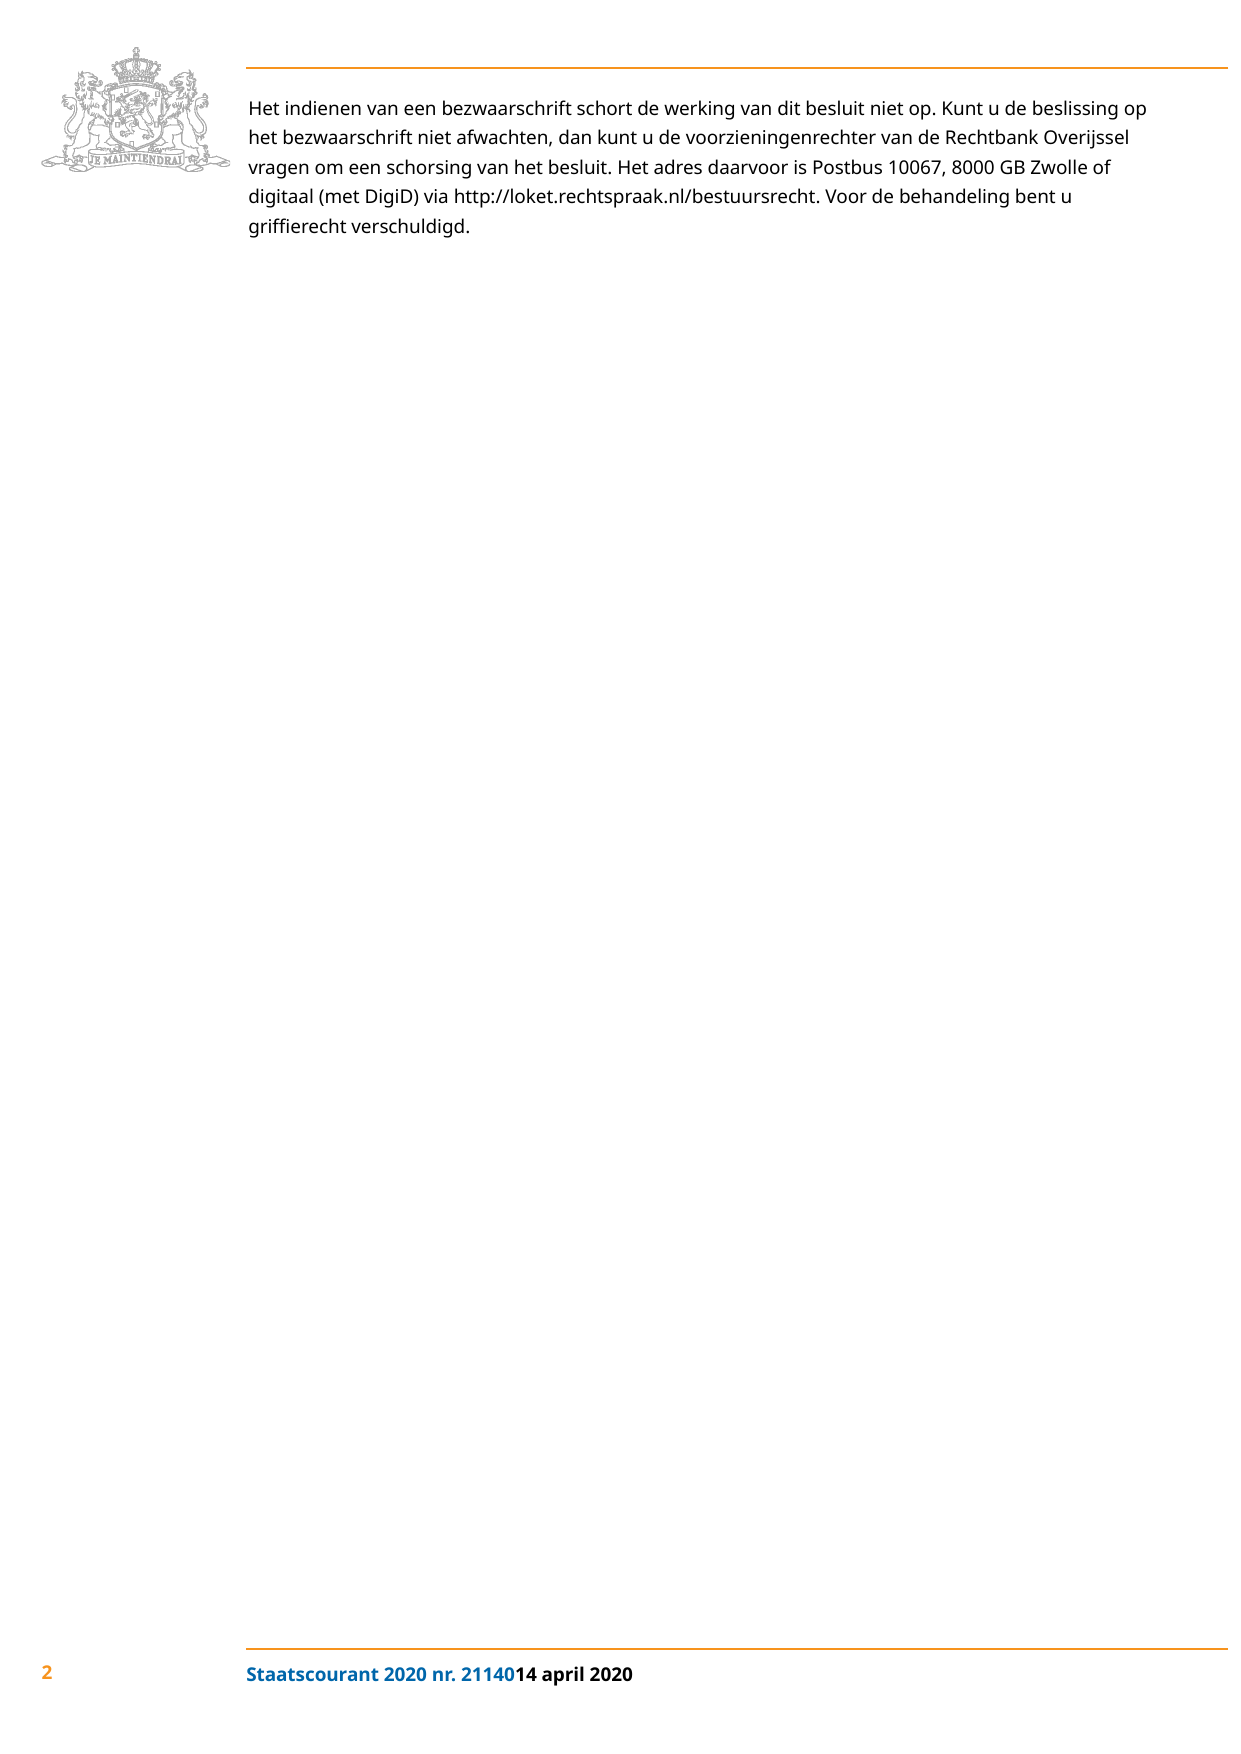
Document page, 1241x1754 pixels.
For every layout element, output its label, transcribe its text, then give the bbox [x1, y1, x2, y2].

text Het indienen van een bezwaarschrift schort de werking van dit besluit niet op. Kunt u de beslissing op het bezwaarschrift niet afwachten, dan kunt u de voorzieningenrechter van de Rechtbank Overijssel vragen om een schorsing van het besluit. Het adres daarvoor is Postbus 10067, 8000 GB Zwolle of digitaal (met DigiD) via http://loket.rechtspraak.nl/bestuursrecht. Voor de behandeling bent u griffierecht verschuldigd. [248, 95, 1152, 239]
picture [41, 47, 231, 172]
